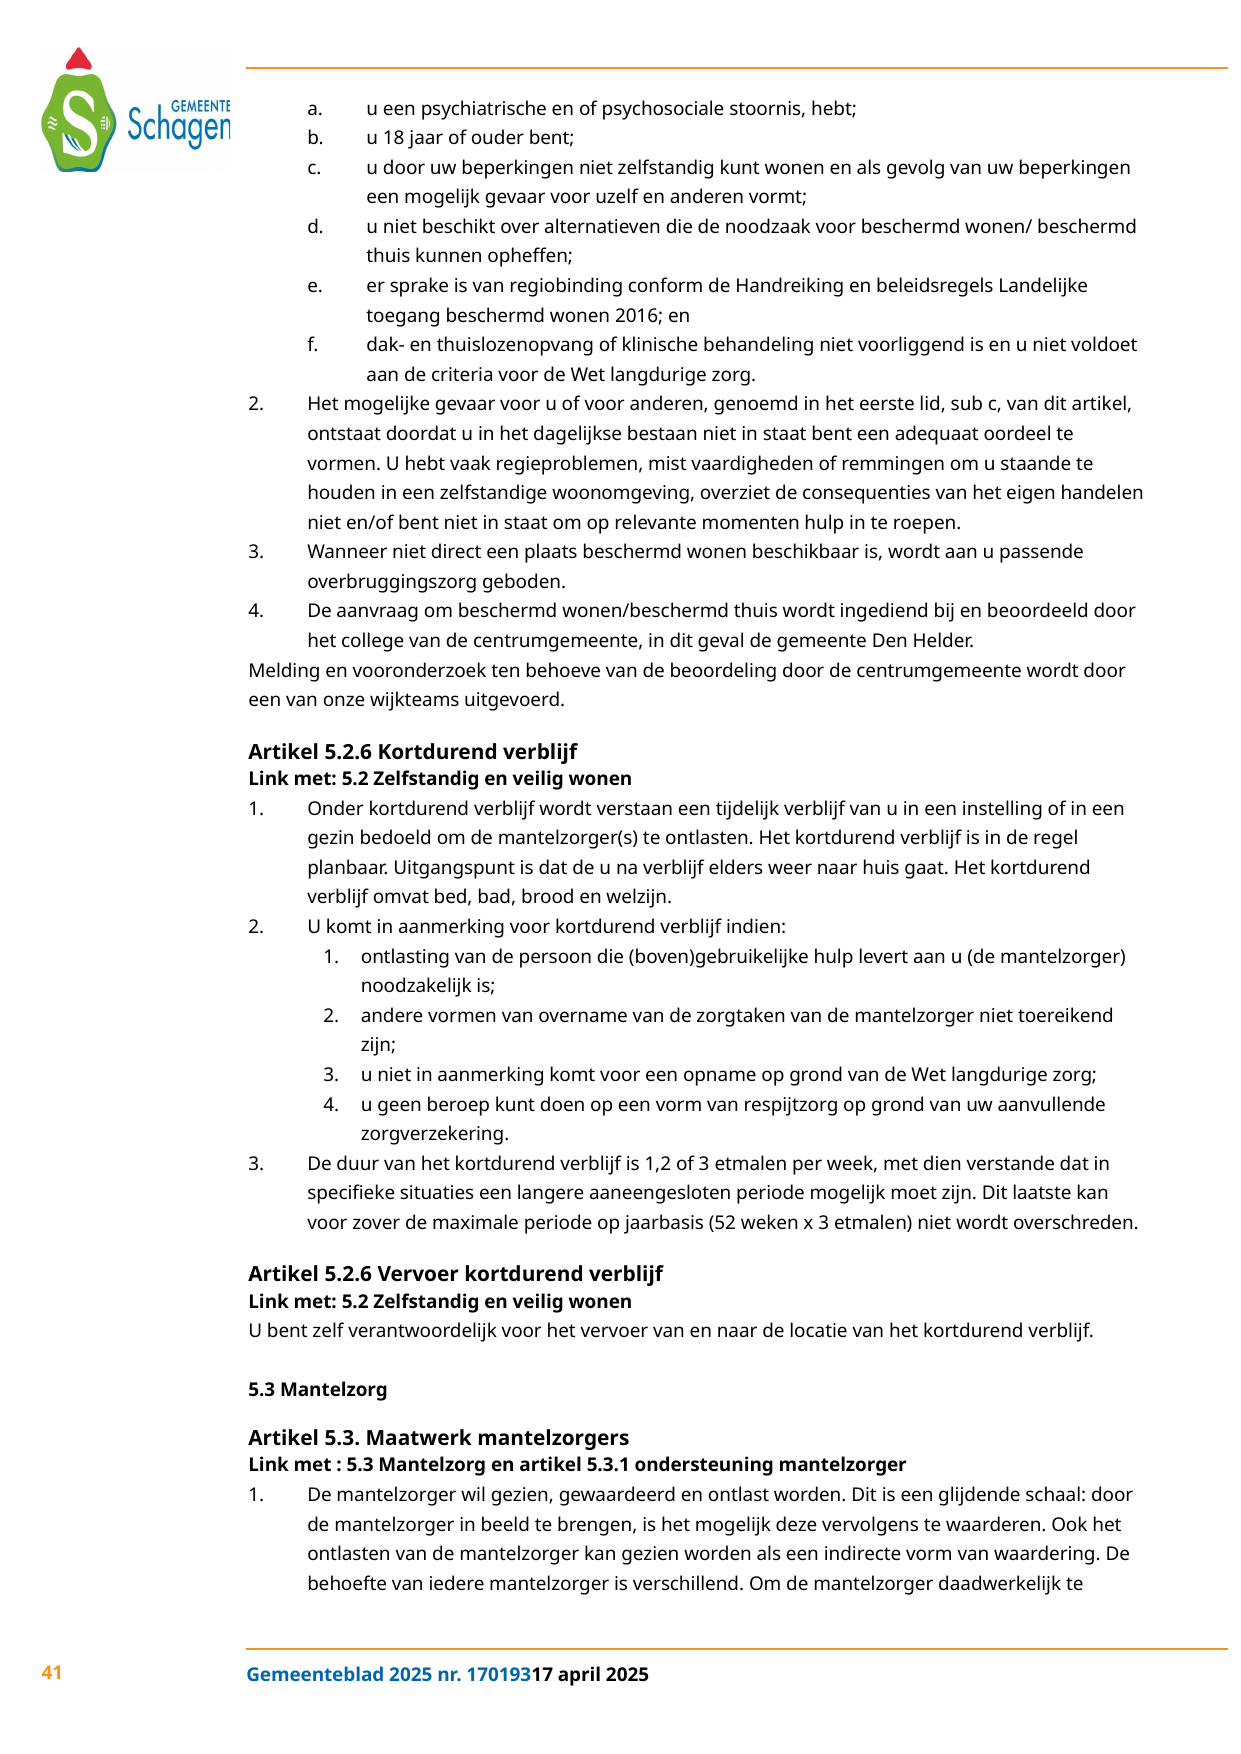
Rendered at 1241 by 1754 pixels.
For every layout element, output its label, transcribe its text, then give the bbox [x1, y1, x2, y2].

list Wanneer niet direct een plaats beschermd wonen beschikbaar is, wordt aan u passende overbruggingszorg geboden. [248, 538, 1152, 594]
list U komt in aanmerking voor kortdurend verblijf indien: [248, 913, 1152, 939]
list De mantelzorger wil gezien, gewaardeerd en ontlast worden. Dit is een glijdende schaal: door de mantelzorger in beeld te brengen, is het mogelijk deze vervolgens te waarderen. Ook het ontlasten van de mantelzorger kan gezien worden als een indirecte vorm van waardering. De behoefte van iedere mantelzorger is verschillend. Om de mantelzorger daadwerkelijk te [248, 1481, 1152, 1596]
text Link met : 5.3 Mantelzorg en artikel 5.3.1 ondersteuning mantelzorger [248, 1452, 1152, 1477]
list u geen beroep kunt doen op een vorm van respijtzorg op grond van uw aanvullende zorgverzekering. [323, 1091, 1152, 1146]
text Artikel 5.2.6 Kortdurend verblijf [248, 737, 1152, 765]
list De duur van het kortdurend verblijf is 1,2 of 3 etmalen per week, met dien verstande dat in specifieke situaties een langere aaneengesloten periode mogelijk moet zijn. Dit laatste kan voor zover de maximale periode op jaarbasis (52 weken x 3 etmalen) niet wordt overschreden. [248, 1150, 1152, 1235]
text Artikel 5.2.6 Vervoer kortdurend verblijf [248, 1259, 1152, 1288]
text Artikel 5.3. Maatwerk mantelzorgers [248, 1423, 1152, 1452]
list dak- en thuislozenopvang of klinische behandeling niet voorliggend is en u niet voldoet aan de criteria voor de Wet langdurige zorg. [307, 331, 1152, 387]
list De aanvraag om beschermd wonen/beschermd thuis wordt ingediend bij en beoordeeld door het college van de centrumgemeente, in dit geval de gemeente Den Helder. [248, 598, 1152, 653]
list Onder kortdurend verblijf wordt verstaan een tijdelijk verblijf van u in een instelling of in een gezin bedoeld om de mantelzorger(s) te ontlasten. Het kortdurend verblijf is in de regel planbaar. Uitgangspunt is dat de u na verblijf elders weer naar huis gaat. Het kortdurend verblijf omvat bed, bad, brood en welzijn. [248, 795, 1152, 909]
list Het mogelijke gevaar voor u of voor anderen, genoemd in het eerste lid, sub c, van dit artikel, ontstaat doordat u in het dagelijkse bestaan niet in staat bent een adequaat oordeel te vormen. U hebt vaak regieproblemen, mist vaardigheden of remmingen om u staande te houden in een zelfstandige woonomgeving, overziet de consequenties van het eigen handelen niet en/of bent niet in staat om op relevante momenten hulp in te roepen. [248, 391, 1152, 535]
picture [41, 47, 231, 172]
list er sprake is van regiobinding conform de Handreiking en beleidsregels Landelijke toegang beschermd wonen 2016; en [307, 272, 1152, 328]
text Link met: 5.2 Zelfstandig en veilig wonen [248, 1288, 1152, 1314]
list andere vormen van overname van de zorgtaken van de mantelzorger niet toereikend zijn; [323, 1002, 1152, 1057]
text 5.3 Mantelzorg [248, 1377, 1152, 1402]
text Link met: 5.2 Zelfstandig en veilig wonen [248, 765, 1152, 791]
list u niet beschikt over alternatieven die de noodzaak voor beschermd wonen/ beschermd thuis kunnen opheffen; [307, 213, 1152, 268]
list ontlasting van de persoon die (boven)gebruikelijke hulp levert aan u (de mantelzorger) noodzakelijk is; [323, 943, 1152, 998]
list u door uw beperkingen niet zelfstandig kunt wonen en als gevolg van uw beperkingen een mogelijk gevaar voor uzelf en anderen vormt; [307, 154, 1152, 209]
text Melding en vooronderzoek ten behoeve van de beoordeling door de centrumgemeente wordt door een van onze wijkteams uitgevoerd. [248, 657, 1152, 712]
text U bent zelf verantwoordelijk voor het vervoer van en naar de locatie van het kortdurend verblijf. [248, 1317, 1152, 1343]
list u niet in aanmerking komt voor een opname op grond van de Wet langdurige zorg; [323, 1061, 1152, 1087]
list u 18 jaar of ouder bent; [307, 124, 1152, 150]
list u een psychiatrische en of psychosociale stoornis, hebt; [307, 95, 1152, 121]
